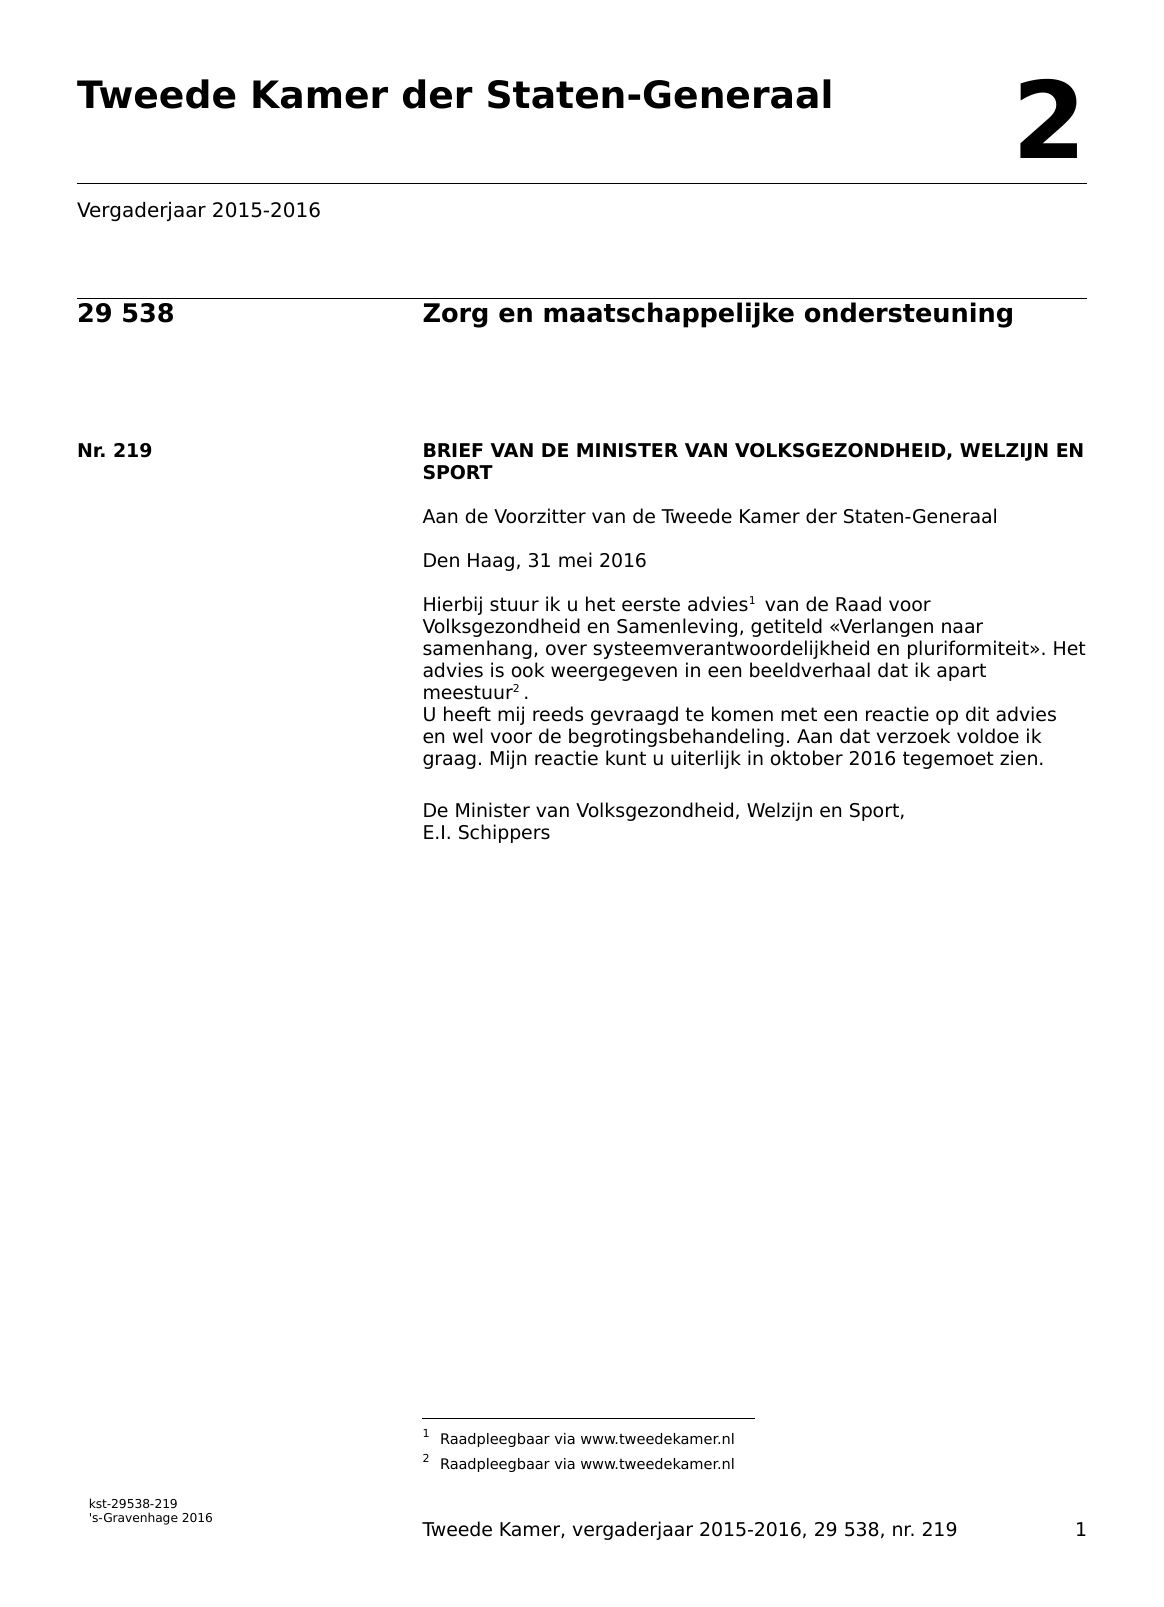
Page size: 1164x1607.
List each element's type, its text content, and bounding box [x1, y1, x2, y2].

subtitle 29 538 Zorg en maatschappelijke ondersteuning [77, 299, 1087, 329]
text Raadpleegbaar via www.tweedekamer.nl [422, 1452, 1087, 1474]
text 's-Gravenhage 2016 [88, 1511, 323, 1525]
text Den Haag, 31 mei 2016 [422, 550, 1087, 572]
text Aan de Voorzitter van de Tweede Kamer der Staten-Generaal [422, 506, 1087, 528]
table_header Tweede Kamer der Staten-Generaal [77, 59, 886, 183]
text Hierbij stuur ik u het eerste advies van de Raad voor Volksgezondheid en Samenleving, getiteld «Verlangen naar samenhang, over systeemverantwoordelijkheid en pluriformiteit». Het advies is ook weergegeven in een beeldverhaal dat ik apart meestuur. [422, 594, 1087, 704]
text kst-29538-219 [88, 1497, 323, 1511]
table_cell Vergaderjaar 2015-2016 [77, 184, 1087, 298]
table_header 2 [886, 59, 1087, 183]
text Raadpleegbaar via www.tweedekamer.nl [422, 1427, 1087, 1449]
subtitle Nr. 219 BRIEF VAN DE MINISTER VAN VOLKSGEZONDHEID, WELZIJN EN SPORT [77, 440, 1087, 484]
text U heeft mij reeds gevraagd te komen met een reactie op dit advies en wel voor de begrotingsbehandeling. Aan dat verzoek voldoe ik graag. Mijn reactie kunt u uiterlijk in oktober 2016 tegemoet zien. [422, 704, 1087, 770]
text De Minister van Volksgezondheid, Welzijn en Sport, E.I. Schippers [422, 800, 1087, 844]
